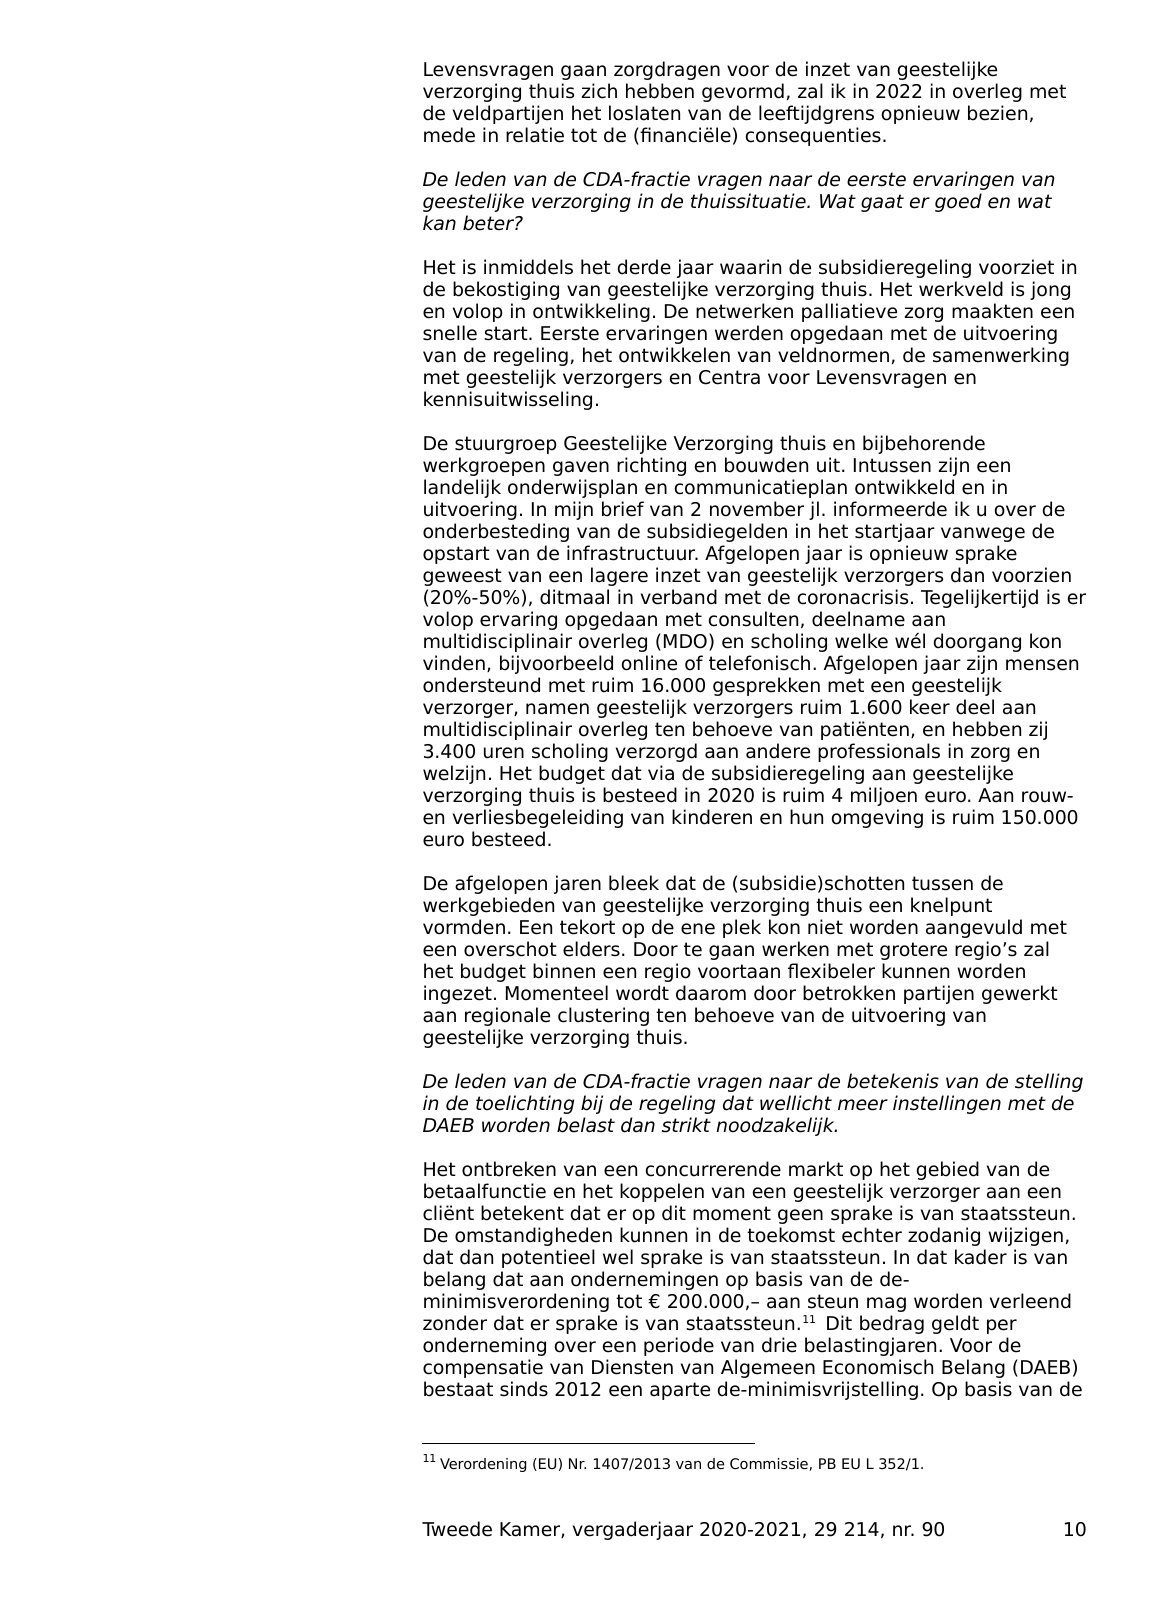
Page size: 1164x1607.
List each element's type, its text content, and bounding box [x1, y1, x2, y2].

text De afgelopen jaren bleek dat de (subsidie)schotten tussen de werkgebieden van geestelijke verzorging thuis een knelpunt vormden. Een tekort op de ene plek kon niet worden aangevuld met een overschot elders. Door te gaan werken met grotere regio’s zal het budget binnen een regio voortaan flexibeler kunnen worden ingezet. Momenteel wordt daarom door betrokken partijen gewerkt aan regionale clustering ten behoeve van de uitvoering van geestelijke verzorging thuis. [422, 873, 1087, 1049]
text De stuurgroep Geestelijke Verzorging thuis en bijbehorende werkgroepen gaven richting en bouwden uit. Intussen zijn een landelijk onderwijsplan en communicatieplan ontwikkeld en in uitvoering. In mijn brief van 2 november jl. informeerde ik u over de onderbesteding van de subsidiegelden in het startjaar vanwege de opstart van de infrastructuur. Afgelopen jaar is opnieuw sprake geweest van een lagere inzet van geestelijk verzorgers dan voorzien (20%-50%), ditmaal in verband met de coronacrisis. Tegelijkertijd is er volop ervaring opgedaan met consulten, deelname aan multidisciplinair overleg (MDO) en scholing welke wél doorgang kon vinden, bijvoorbeeld online of telefonisch. Afgelopen jaar zijn mensen ondersteund met ruim 16.000 gesprekken met een geestelijk verzorger, namen geestelijk verzorgers ruim 1.600 keer deel aan multidisciplinair overleg ten behoeve van patiënten, en hebben zij 3.400 uren scholing verzorgd aan andere professionals in zorg en welzijn. Het budget dat via de subsidieregeling aan geestelijke verzorging thuis is besteed in 2020 is ruim 4 miljoen euro. Aan rouw- en verliesbegeleiding van kinderen en hun omgeving is ruim 150.000 euro besteed. [422, 433, 1087, 851]
text Het ontbreken van een concurrerende markt op het gebied van de betaalfunctie en het koppelen van een geestelijk verzorger aan een cliënt betekent dat er op dit moment geen sprake is van staatssteun. De omstandigheden kunnen in de toekomst echter zodanig wijzigen, dat dan potentieel wel sprake is van staatssteun. In dat kader is van belang dat aan ondernemingen op basis van de de-minimisverordening tot € 200.000,– aan steun mag worden verleend zonder dat er sprake is van staatssteun. Dit bedrag geldt per onderneming over een periode van drie belastingjaren. Voor de compensatie van Diensten van Algemeen Economisch Belang (DAEB) bestaat sinds 2012 een aparte de-minimisvrijstelling. Op basis van de [422, 1159, 1087, 1401]
text Het is inmiddels het derde jaar waarin de subsidieregeling voorziet in de bekostiging van geestelijke verzorging thuis. Het werkveld is jong en volop in ontwikkeling. De netwerken palliatieve zorg maakten een snelle start. Eerste ervaringen werden opgedaan met de uitvoering van de regeling, het ontwikkelen van veldnormen, de samenwerking met geestelijk verzorgers en Centra voor Levensvragen en kennisuitwisseling. [422, 257, 1087, 411]
text Verordening (EU) Nr. 1407/2013 van de Commissie, PB EU L 352/1. [422, 1452, 1087, 1474]
text De leden van de CDA-fractie vragen naar de eerste ervaringen van geestelijke verzorging in de thuissituatie. Wat gaat er goed en wat kan beter? [422, 169, 1087, 235]
text De leden van de CDA-fractie vragen naar de betekenis van de stelling in de toelichting bij de regeling dat wellicht meer instellingen met de DAEB worden belast dan strikt noodzakelijk. [422, 1071, 1087, 1137]
text Levensvragen gaan zorgdragen voor de inzet van geestelijke verzorging thuis zich hebben gevormd, zal ik in 2022 in overleg met de veldpartijen het loslaten van de leeftijdgrens opnieuw bezien, mede in relatie tot de (financiële) consequenties. [422, 59, 1087, 147]
